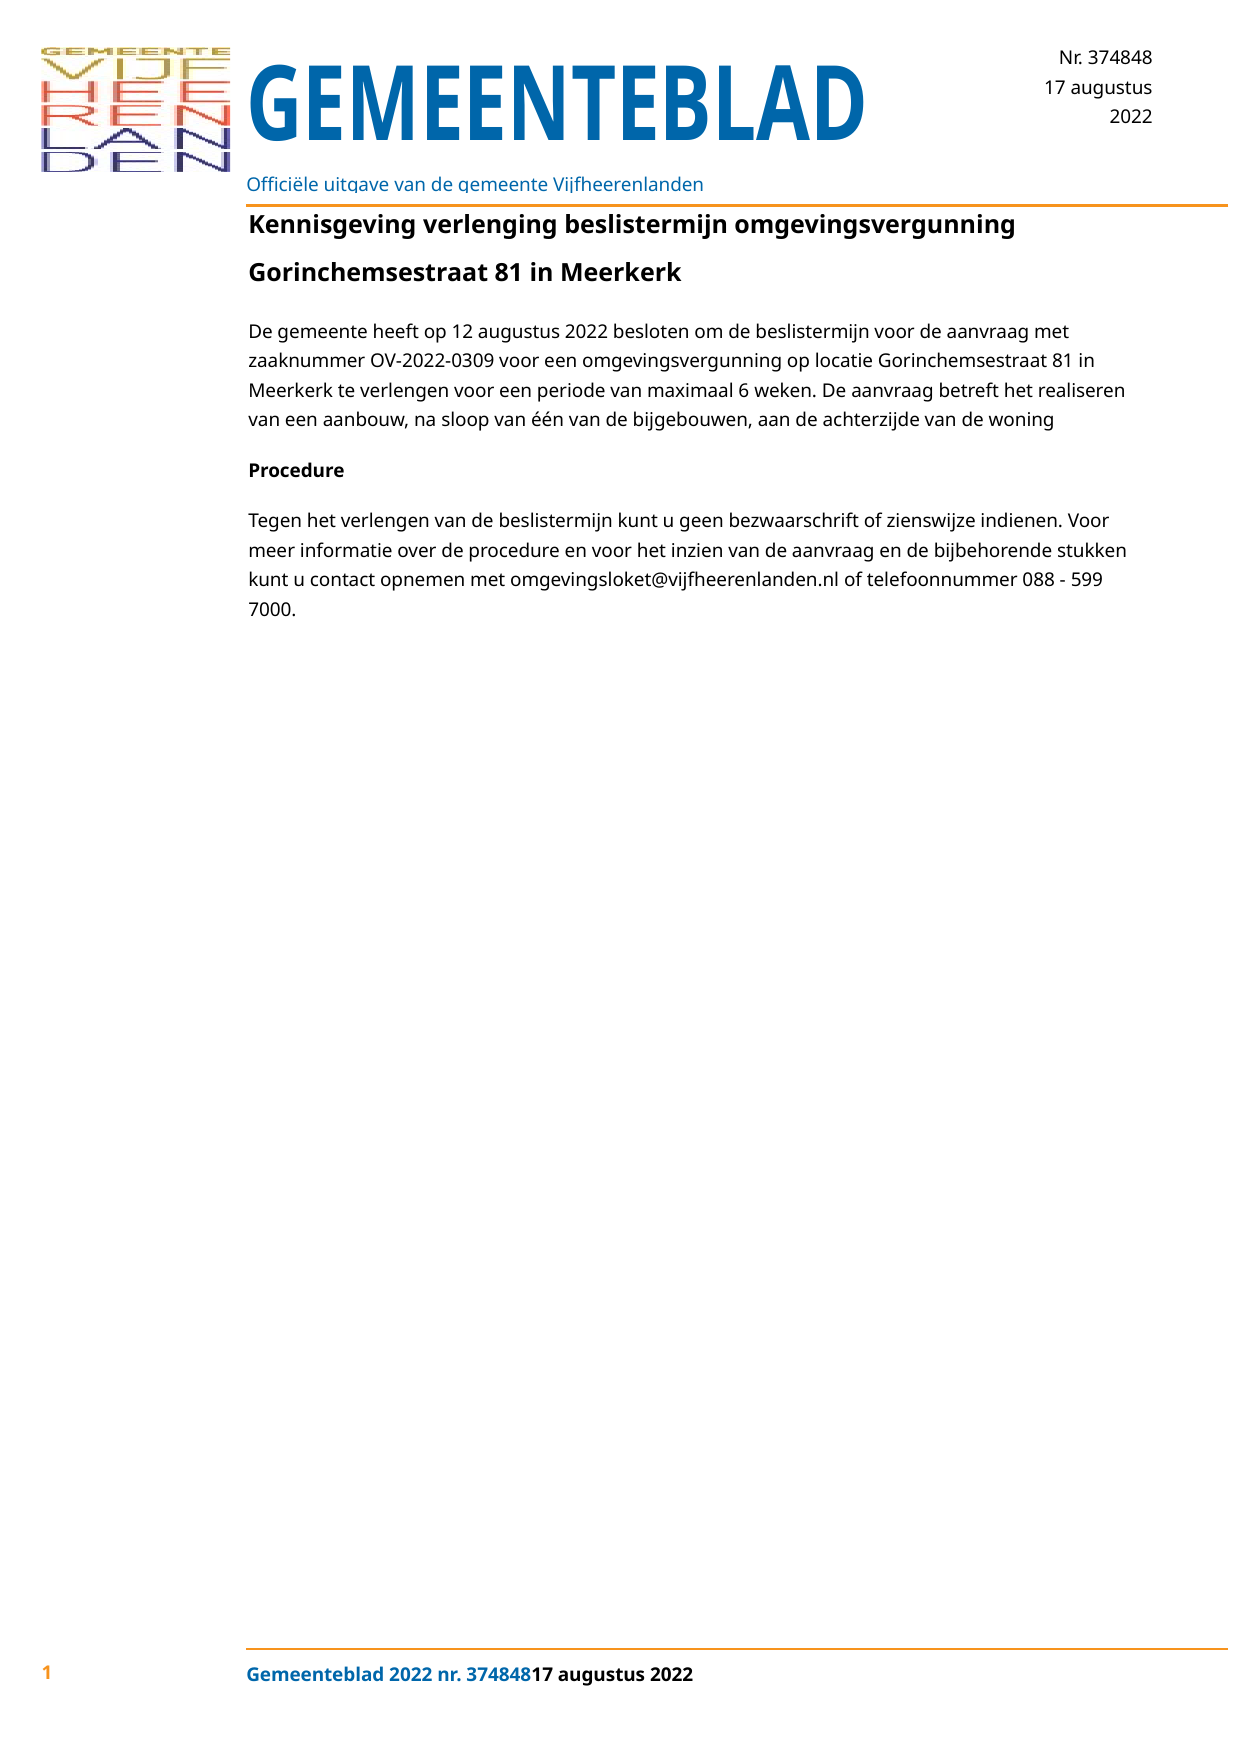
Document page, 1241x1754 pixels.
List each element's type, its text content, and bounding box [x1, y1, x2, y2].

text Tegen het verlengen van de beslistermijn kunt u geen bezwaarschrift of zienswijze indienen. Voor meer informatie over de procedure en voor het inzien van de aanvraag en de bijbehorende stukken kunt u contact opnemen met omgevingsloket@vijfheerenlanden.nl of telefoonnummer 088 - 599 7000. [248, 507, 1152, 622]
text Procedure [248, 457, 1152, 483]
text Kennisgeving verlenging beslistermijn omgevingsvergunning Gorinchemsestraat 81 in Meerkerk [248, 207, 1152, 288]
picture [41, 47, 231, 172]
text De gemeente heeft op 12 augustus 2022 besloten om de beslistermijn voor de aanvraag met zaaknummer OV-2022-0309 voor een omgevingsvergunning op locatie Gorinchemsestraat 81 in Meerkerk te verlengen voor een periode van maximaal 6 weken. De aanvraag betreft het realiseren van een aanbouw, na sloop van één van de bijgebouwen, aan de achterzijde van de woning [248, 318, 1152, 432]
